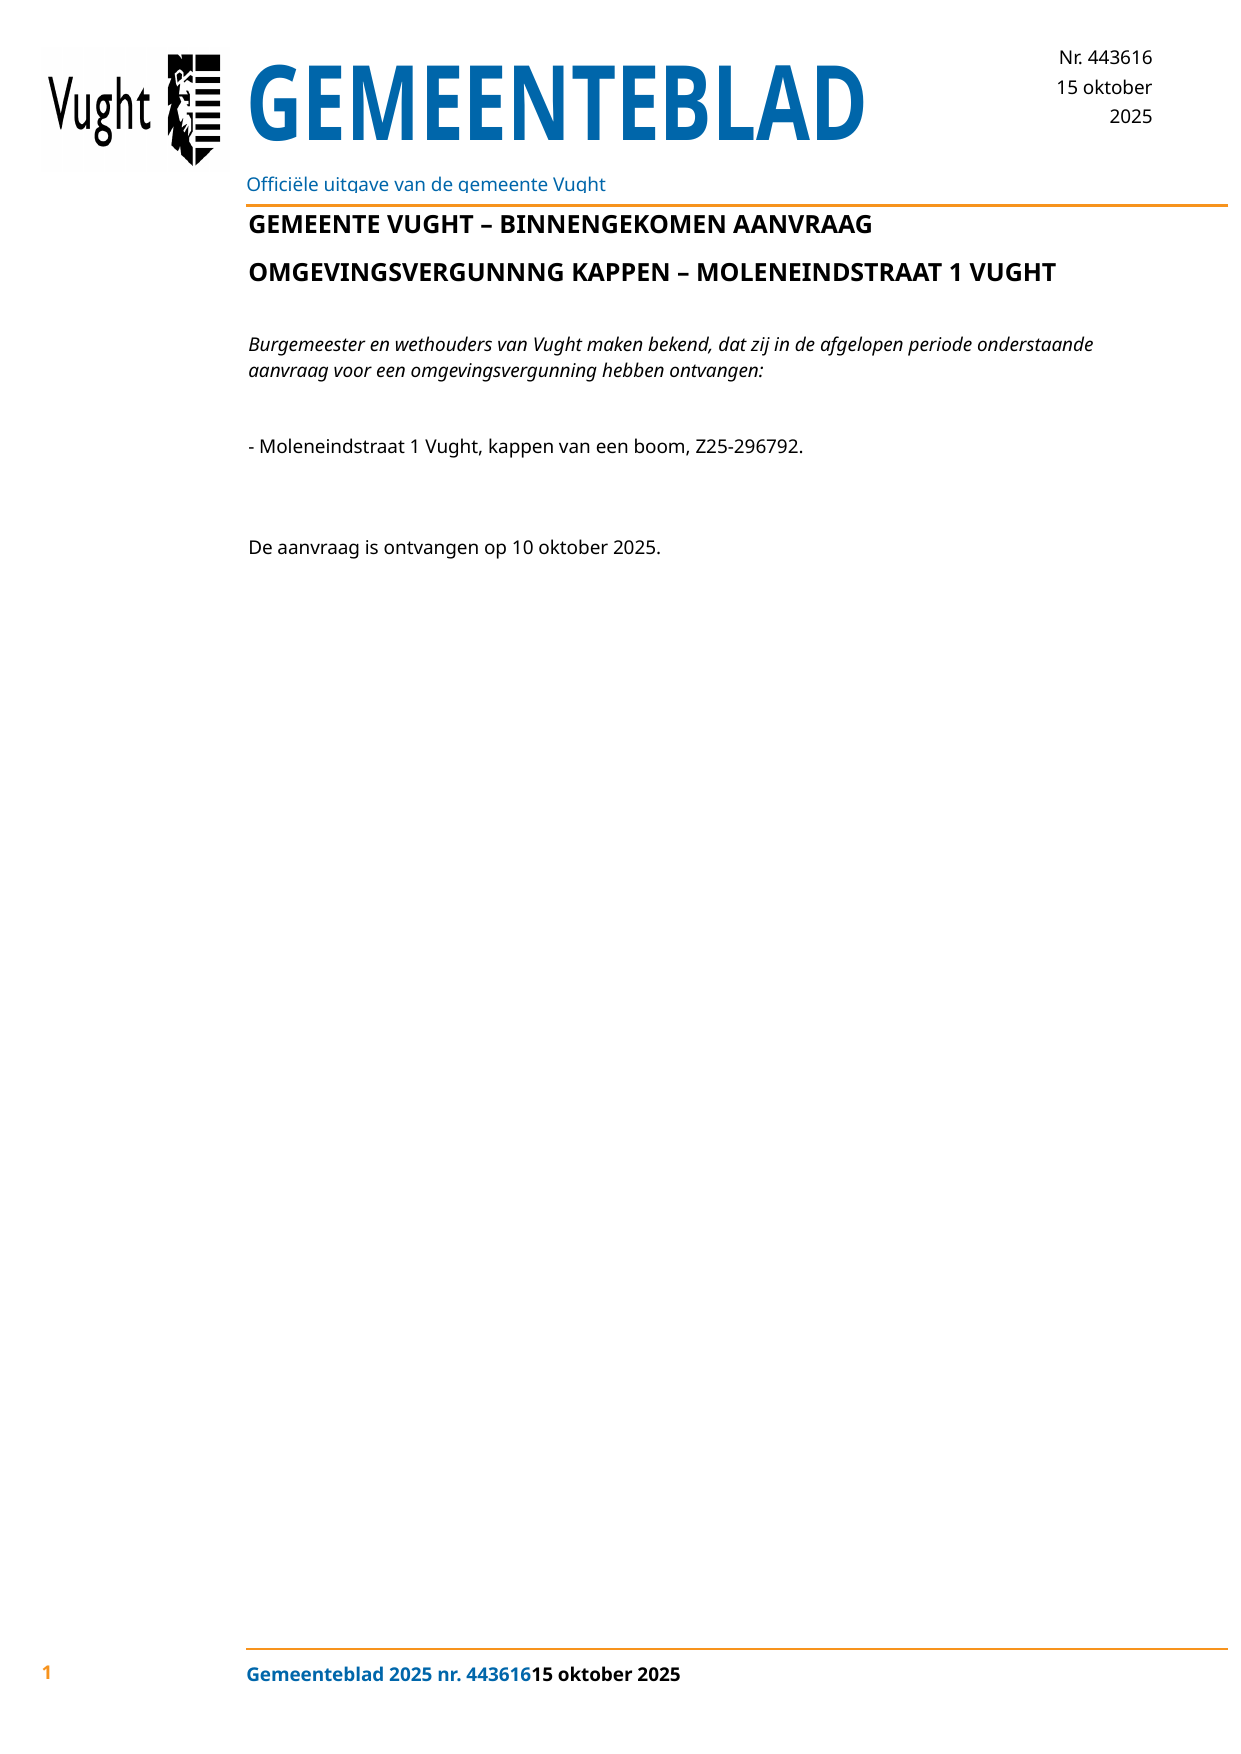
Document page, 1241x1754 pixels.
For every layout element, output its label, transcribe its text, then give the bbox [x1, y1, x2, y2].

picture [41, 47, 231, 172]
text Burgemeester en wethouders van Vught maken bekend, dat zij in de afgelopen periode onderstaande aanvraag voor een omgevingsvergunning hebben ontvangen: [248, 331, 1152, 383]
text De aanvraag is ontvangen op 10 oktober 2025. [248, 534, 1152, 560]
text GEMEENTE VUGHT – BINNENGEKOMEN AANVRAAG OMGEVINGSVERGUNNNG KAPPEN – MOLENEINDSTRAAT 1 VUGHT [248, 207, 1152, 288]
text - Moleneindstraat 1 Vught, kappen van een boom, Z25-296792. [248, 433, 1152, 459]
